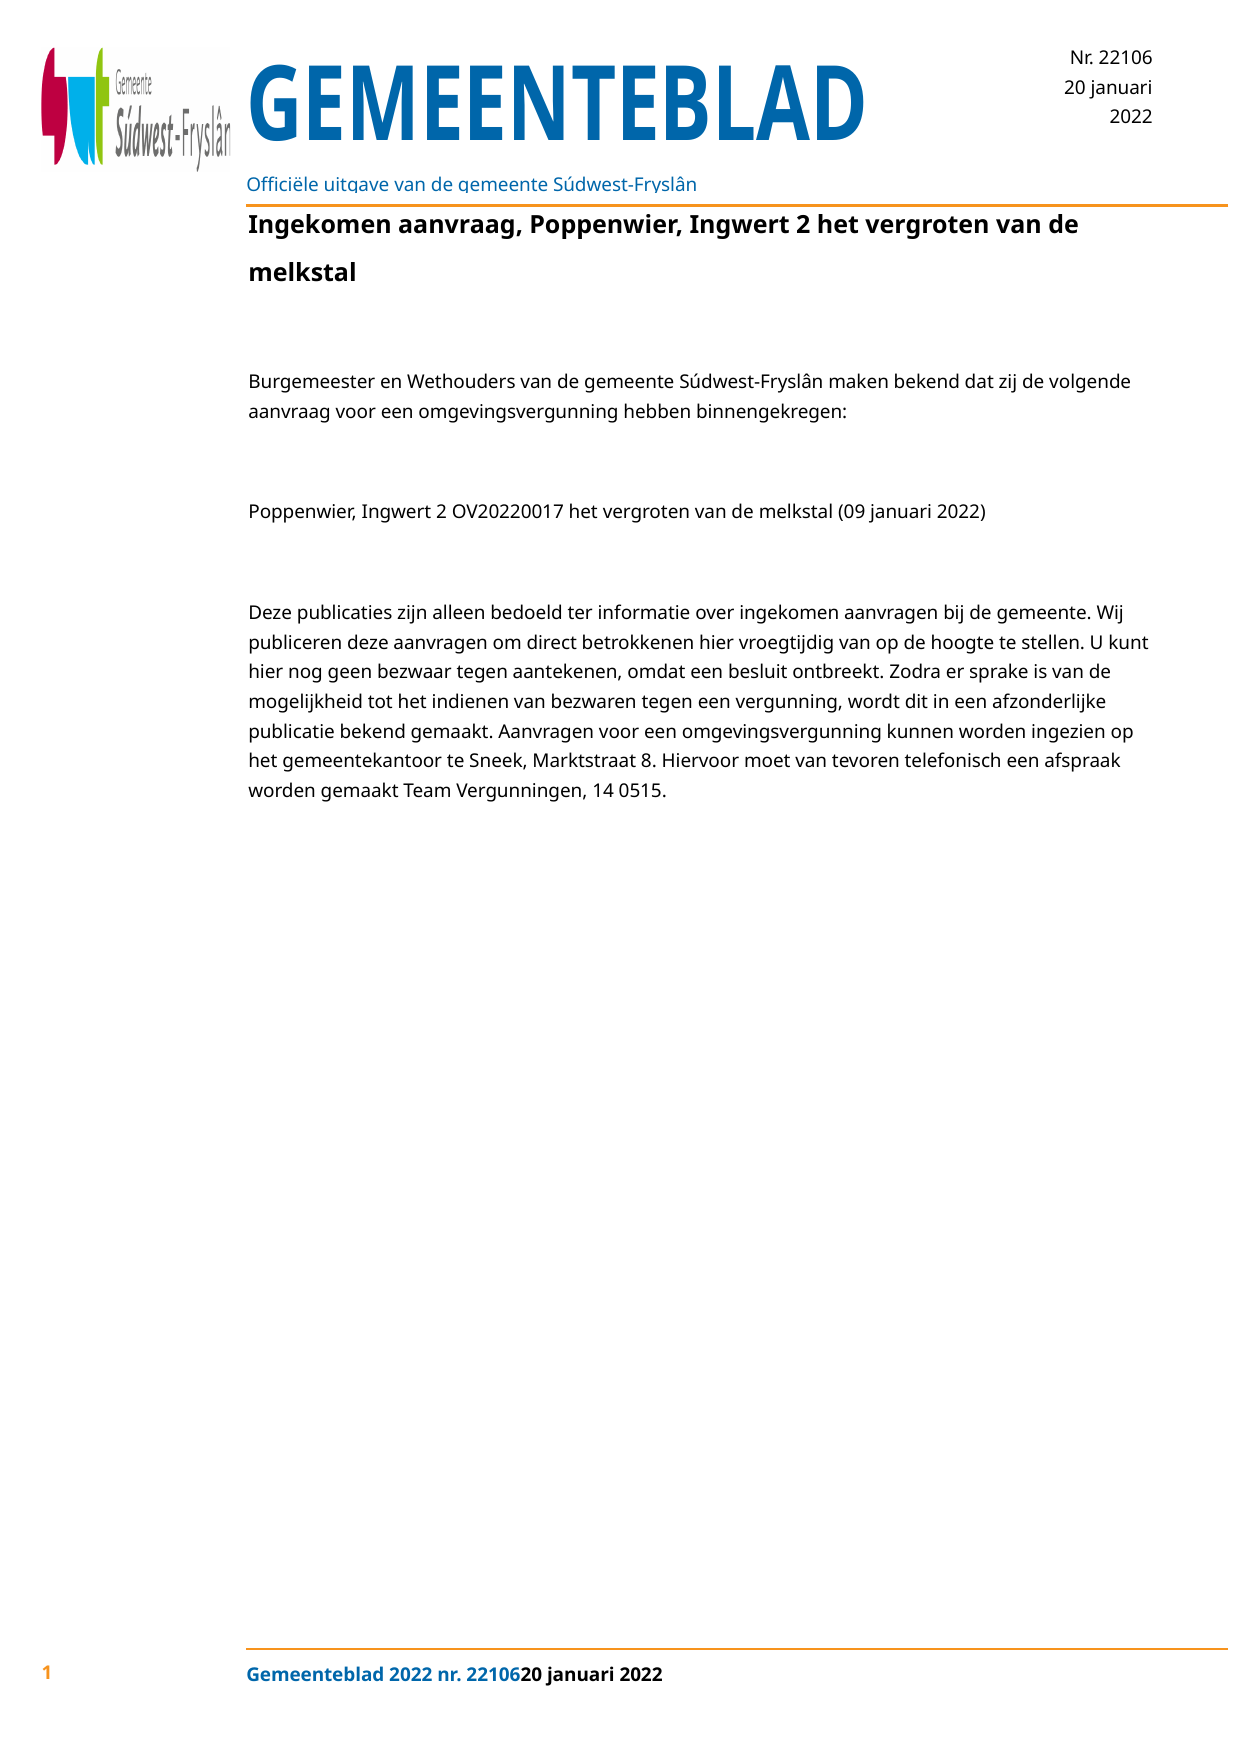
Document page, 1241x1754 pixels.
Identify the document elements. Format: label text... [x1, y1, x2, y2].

text Poppenwier, Ingwert 2 OV20220017 het vergroten van de melkstal (09 januari 2022) [248, 499, 1152, 524]
text Ingekomen aanvraag, Poppenwier, Ingwert 2 het vergroten van de melkstal [248, 207, 1152, 288]
picture [41, 47, 231, 172]
text Deze publicaties zijn alleen bedoeld ter informatie over ingekomen aanvragen bij de gemeente. Wij publiceren deze aanvragen om direct betrokkenen hier vroegtijdig van op de hoogte te stellen. U kunt hier nog geen bezwaar tegen aantekenen, omdat een besluit ontbreekt. Zodra er sprake is van de mogelijkheid tot het indienen van bezwaren tegen een vergunning, wordt dit in een afzonderlijke publicatie bekend gemaakt. Aanvragen voor een omgevingsvergunning kunnen worden ingezien op het gemeentekantoor te Sneek, Marktstraat 8. Hiervoor moet van tevoren telefonisch een afspraak worden gemaakt Team Vergunningen, 14 0515. [248, 599, 1152, 803]
text Burgemeester en Wethouders van de gemeente Súdwest-Fryslân maken bekend dat zij de volgende aanvraag voor een omgevingsvergunning hebben binnengekregen: [248, 368, 1152, 424]
